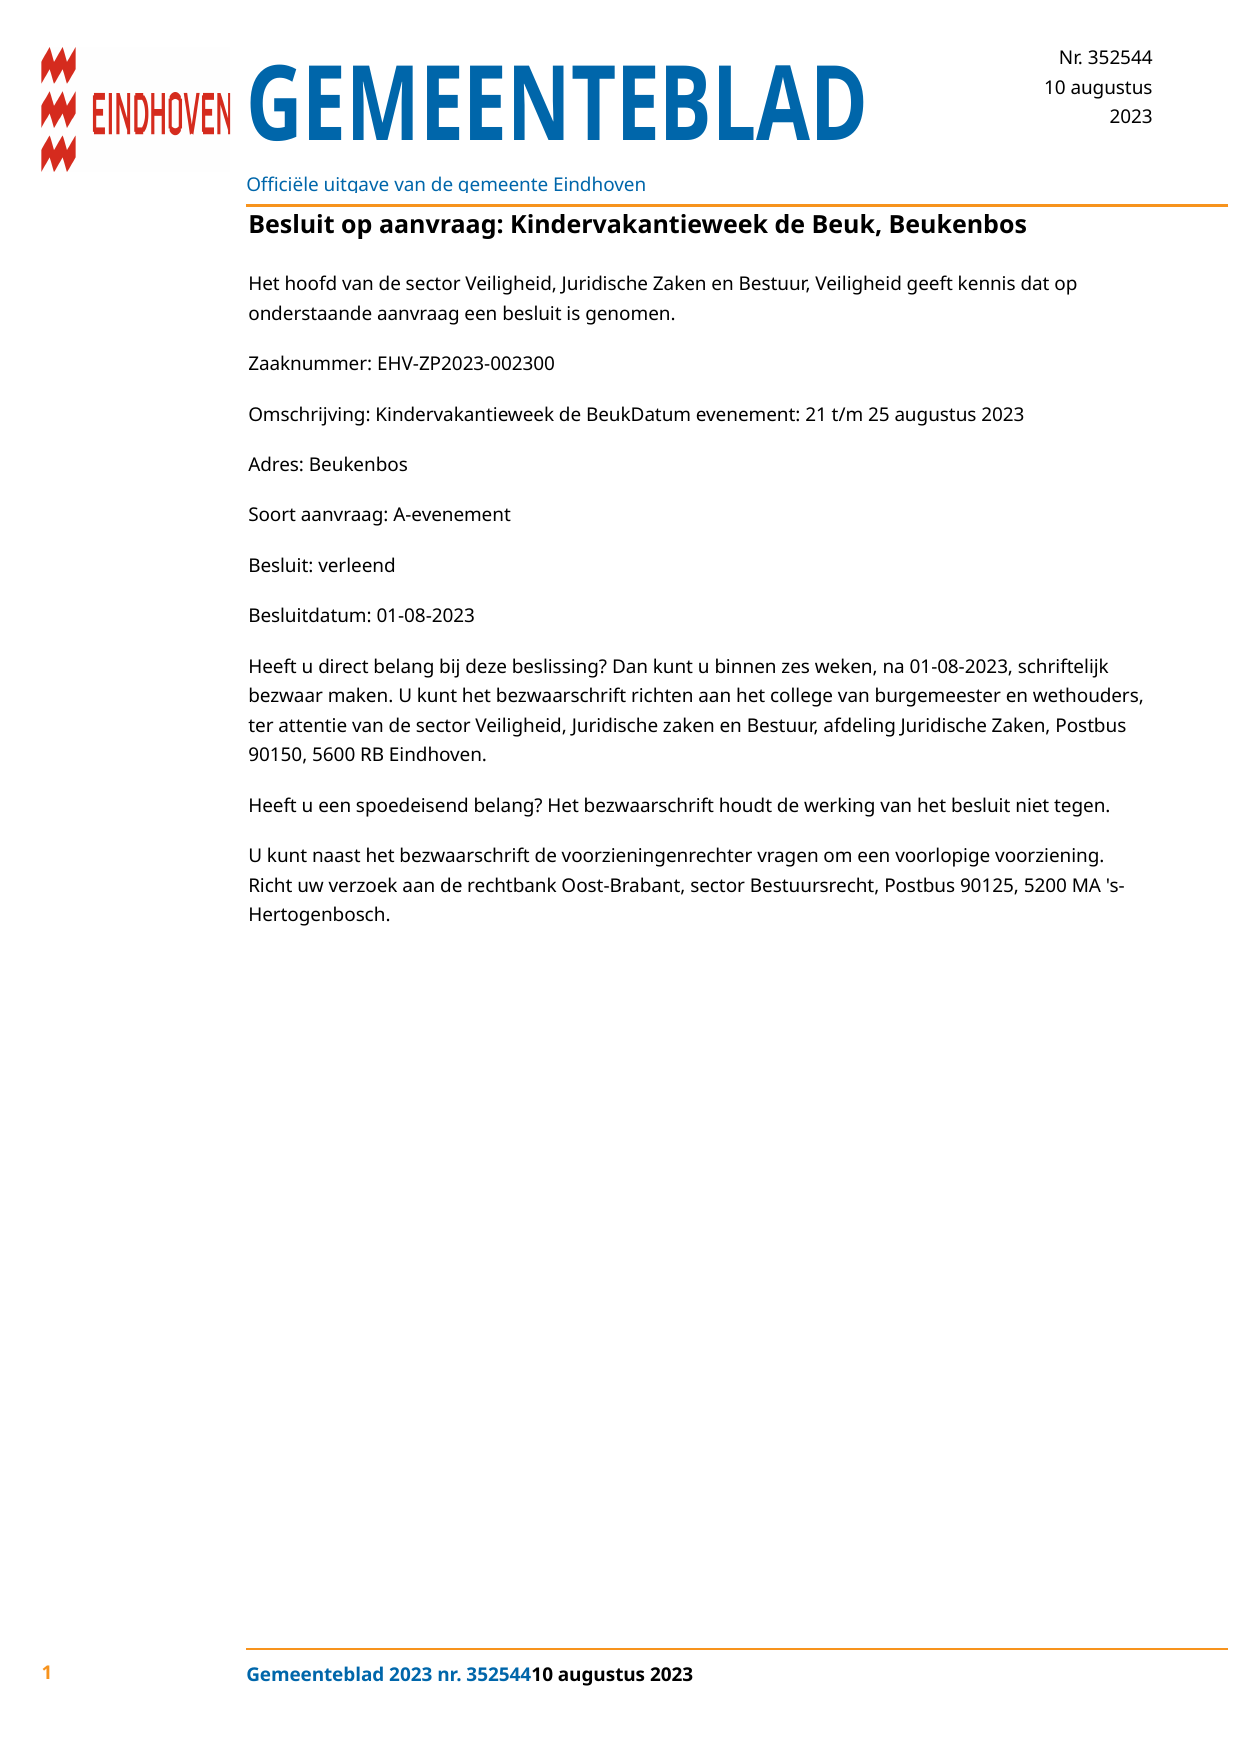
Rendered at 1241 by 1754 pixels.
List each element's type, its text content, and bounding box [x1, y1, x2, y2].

text Heeft u een spoedeisend belang? Het bezwaarschrift houdt de werking van het besluit niet tegen. [248, 792, 1152, 818]
text U kunt naast het bezwaarschrift de voorzieningenrechter vragen om een voorlopige voorziening. Richt uw verzoek aan de rechtbank Oost-Brabant, sector Bestuursrecht, Postbus 90125, 5200 MA 's-Hertogenbosch. [248, 842, 1152, 927]
text Zaaknummer: EHV-ZP2023-002300 [248, 350, 1152, 376]
text Het hoofd van de sector Veiligheid, Juridische Zaken en Bestuur, Veiligheid geeft kennis dat op onderstaande aanvraag een besluit is genomen. [248, 270, 1152, 326]
text Besluitdatum: 01-08-2023 [248, 602, 1152, 628]
picture [41, 47, 231, 172]
text Omschrijving: Kindervakantieweek de BeukDatum evenement: 21 t/m 25 augustus 2023 [248, 401, 1152, 426]
text Heeft u direct belang bij deze beslissing? Dan kunt u binnen zes weken, na 01-08-2023, schriftelijk bezwaar maken. U kunt het bezwaarschrift richten aan het college van burgemeester en wethouders, ter attentie van de sector Veiligheid, Juridische zaken en Bestuur, afdeling Juridische Zaken, Postbus 90150, 5600 RB Eindhoven. [248, 653, 1152, 767]
text Besluit op aanvraag: Kindervakantieweek de Beuk, Beukenbos [248, 207, 1152, 241]
text Adres: Beukenbos [248, 451, 1152, 477]
text Soort aanvraag: A-evenement [248, 502, 1152, 527]
text Besluit: verleend [248, 552, 1152, 578]
